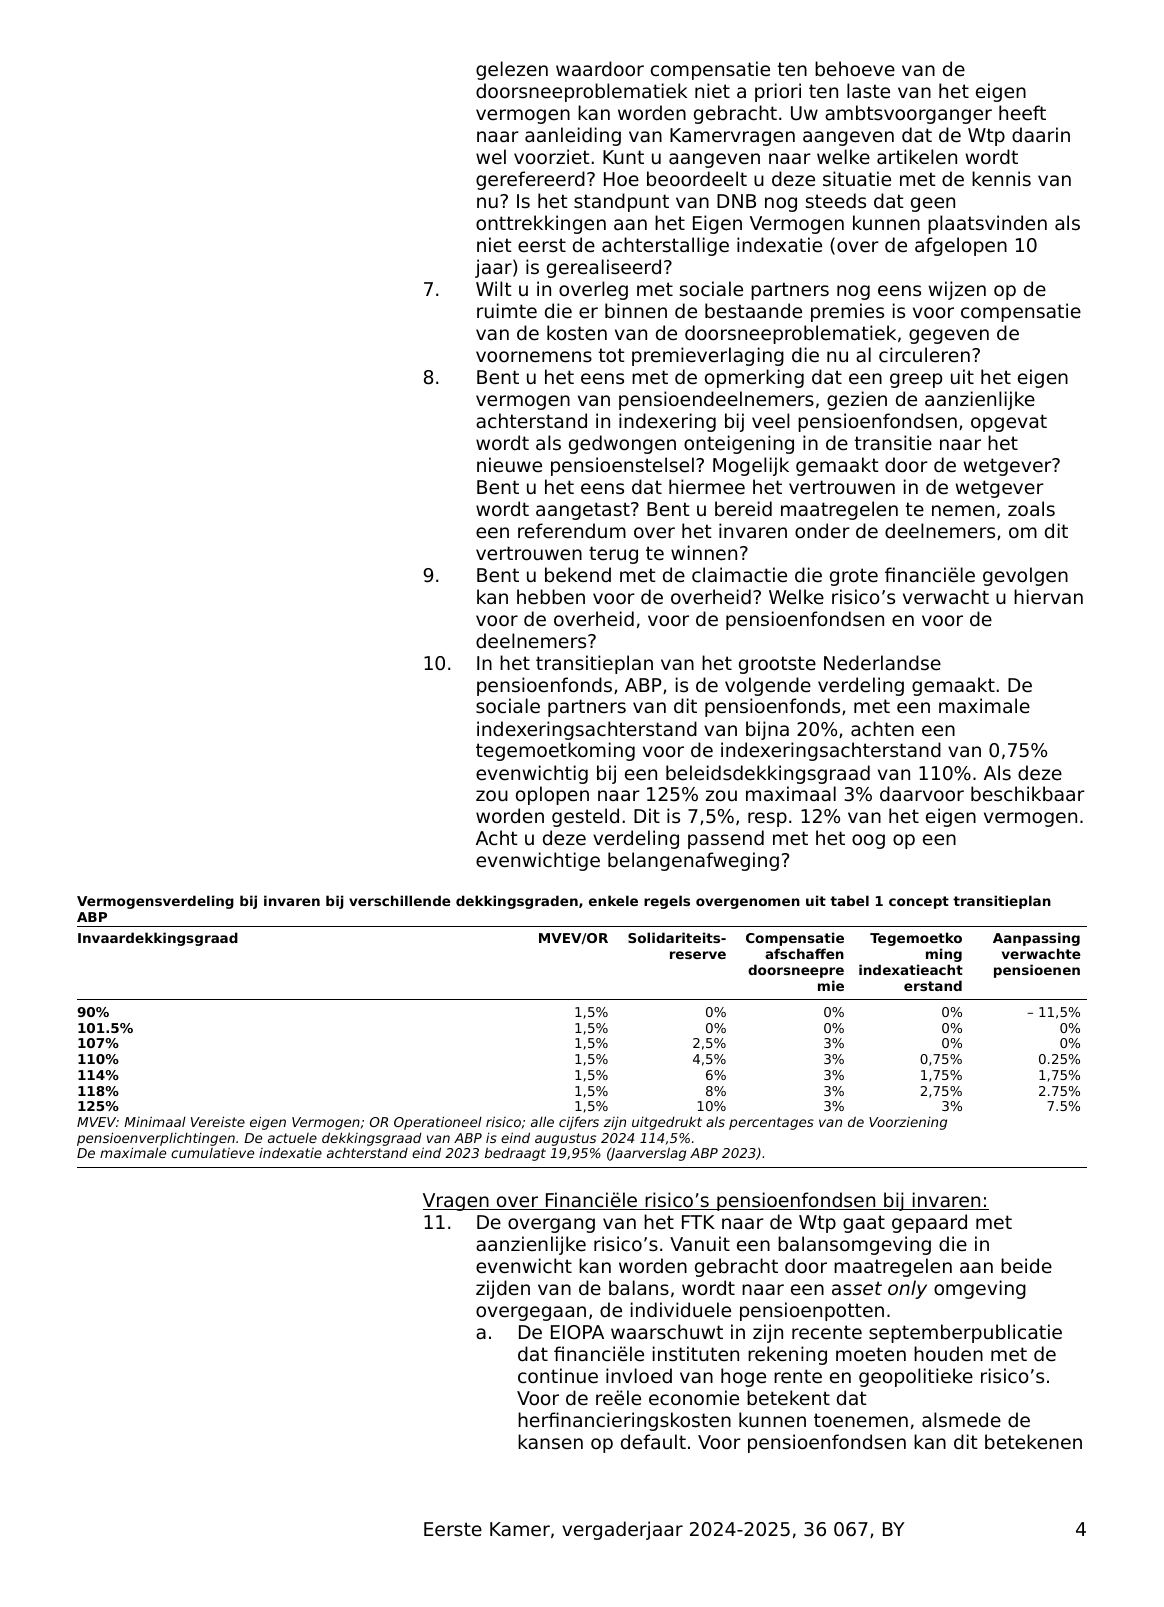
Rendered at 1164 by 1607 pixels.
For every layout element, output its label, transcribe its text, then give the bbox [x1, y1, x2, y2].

table_cell 0% [850, 1020, 968, 1036]
subtitle Vragen over Financiële risico’s pensioenfondsen bij invaren: [422, 1190, 1087, 1212]
table_cell 1,5% [496, 1020, 614, 1036]
table_cell 0,75% [850, 1052, 968, 1068]
table_cell 0% [850, 1036, 968, 1052]
table_cell Invaardekkingsgraad [77, 927, 496, 999]
table_cell 10% [614, 1099, 732, 1115]
text 10. In het transitieplan van het grootste Nederlandse pensioenfonds, ABP, is de volgende verdeling gemaakt. De sociale partners van dit pensioenfonds, met een maximale indexeringsachterstand van bijna 20%, achten een tegemoetkoming voor de indexeringsachterstand van 0,75% evenwichtig bij een beleidsdekkingsgraad van 110%. Als deze zou oplopen naar 125% zou maximaal 3% daarvoor beschikbaar worden gesteld. Dit is 7,5%, resp. 12% van het eigen vermogen. Acht u deze verdeling passend met het oog op een evenwichtige belangenafweging? [422, 652, 1087, 872]
table_cell MVEV/OR [496, 927, 614, 999]
table_cell 1,5% [496, 1083, 614, 1099]
text 11. De overgang van het FTK naar de Wtp gaat gepaard met aanzienlijke risico’s. Vanuit een balansomgeving die in evenwicht kan worden gebracht door maatregelen aan beide zijden van de balans, wordt naar een asset only omgeving overgegaan, de individuele pensioenpotten. [422, 1212, 1087, 1322]
text 8. Bent u het eens met de opmerking dat een greep uit het eigen vermogen van pensioendeelnemers, gezien de aanzienlijke achterstand in indexering bij veel pensioenfondsen, opgevat wordt als gedwongen onteigening in de transitie naar het nieuwe pensioenstelsel? Mogelijk gemaakt door de wetgever? Bent u het eens dat hiermee het vertrouwen in de wetgever wordt aangetast? Bent u bereid maatregelen te nemen, zoals een referendum over het invaren onder de deelnemers, om dit vertrouwen terug te winnen? [422, 367, 1087, 564]
table_cell 0.25% [969, 1052, 1087, 1068]
table_cell 2.75% [969, 1083, 1087, 1099]
text 9. Bent u bekend met de claimactie die grote financiële gevolgen kan hebben voor de overheid? Welke risico’s verwacht u hiervan voor de overheid, voor de pensioenfondsen en voor de deelnemers? [422, 564, 1087, 652]
table_cell 3% [732, 1068, 850, 1083]
table_cell Solidariteits- reserve [614, 927, 732, 999]
table_cell 4,5% [614, 1052, 732, 1068]
table_cell 118% [77, 1083, 496, 1099]
table_cell 3% [850, 1099, 968, 1115]
table_cell 3% [732, 1052, 850, 1068]
table_cell 1,75% [969, 1068, 1087, 1083]
table_cell 0% [614, 1020, 732, 1036]
table_cell Tegemoetkoming indexatieachterstand [850, 927, 968, 999]
table_cell 1,5% [496, 1036, 614, 1052]
table_header Vermogensverdeling bij invaren bij verschillende dekkingsgraden, enkele regels overgenomen uit tabel 1 concept transitieplan ABP [77, 894, 1087, 926]
table_cell – 11,5% [969, 1000, 1087, 1020]
table_cell 107% [77, 1036, 496, 1052]
table_cell 101.5% [77, 1020, 496, 1036]
table_cell 114% [77, 1068, 496, 1083]
table_cell 1,5% [496, 1052, 614, 1068]
table_cell 3% [732, 1083, 850, 1099]
text gelezen waardoor compensatie ten behoeve van de doorsneeproblematiek niet a priori ten laste van het eigen vermogen kan worden gebracht. Uw ambtsvoorganger heeft naar aanleiding van Kamervragen aangeven dat de Wtp daarin wel voorziet. Kunt u aangeven naar welke artikelen wordt gerefereerd? Hoe beoordeelt u deze situatie met de kennis van nu? Is het standpunt van DNB nog steeds dat geen onttrekkingen aan het Eigen Vermogen kunnen plaatsvinden als niet eerst de achterstallige indexatie (over de afgelopen 10 jaar) is gerealiseerd? [422, 59, 1087, 279]
table_cell Compensatie afschaffen doorsneepremie [732, 927, 850, 999]
table_cell 7.5% [969, 1099, 1087, 1115]
table_cell 125% [77, 1099, 496, 1115]
table_cell 6% [614, 1068, 732, 1083]
table_cell 3% [732, 1099, 850, 1115]
table_cell 3% [732, 1036, 850, 1052]
table_cell 1,5% [496, 1068, 614, 1083]
table_cell 1,5% [496, 1000, 614, 1020]
table_cell Aanpassing verwachte pensioenen [969, 927, 1087, 999]
table_cell 90% [77, 1000, 496, 1020]
table_cell 8% [614, 1083, 732, 1099]
table_cell 0% [732, 1020, 850, 1036]
table_cell 0% [969, 1020, 1087, 1036]
table_cell 0% [969, 1036, 1087, 1052]
table_cell MVEV: Minimaal Vereiste eigen Vermogen; OR Operationeel risico; alle cijfers zijn uitgedrukt als percentages van de Voorziening pensioenverplichtingen. De actuele dekkingsgraad van ABP is eind augustus 2024 114,5%. De maximale cumulatieve indexatie achterstand eind 2023 bedraagt 19,95% (Jaarverslag ABP 2023). [77, 1115, 1087, 1167]
table_cell 1,75% [850, 1068, 968, 1083]
table_cell 2,5% [614, 1036, 732, 1052]
table_cell 0% [732, 1000, 850, 1020]
table_cell 0% [850, 1000, 968, 1020]
table_cell 2,75% [850, 1083, 968, 1099]
table_cell 110% [77, 1052, 496, 1068]
text 7. Wilt u in overleg met sociale partners nog eens wijzen op de ruimte die er binnen de bestaande premies is voor compensatie van de kosten van de doorsneeproblematiek, gegeven de voornemens tot premieverlaging die nu al circuleren? [422, 279, 1087, 367]
table_cell 0% [614, 1000, 732, 1020]
table_cell 1,5% [496, 1099, 614, 1115]
text a. De EIOPA waarschuwt in zijn recente septemberpublicatie dat financiële instituten rekening moeten houden met de continue invloed van hoge rente en geopolitieke risico’s. Voor de reële economie betekent dat herfinancieringskosten kunnen toenemen, alsmede de kansen op default. Voor pensioenfondsen kan dit betekenen [475, 1322, 1087, 1454]
